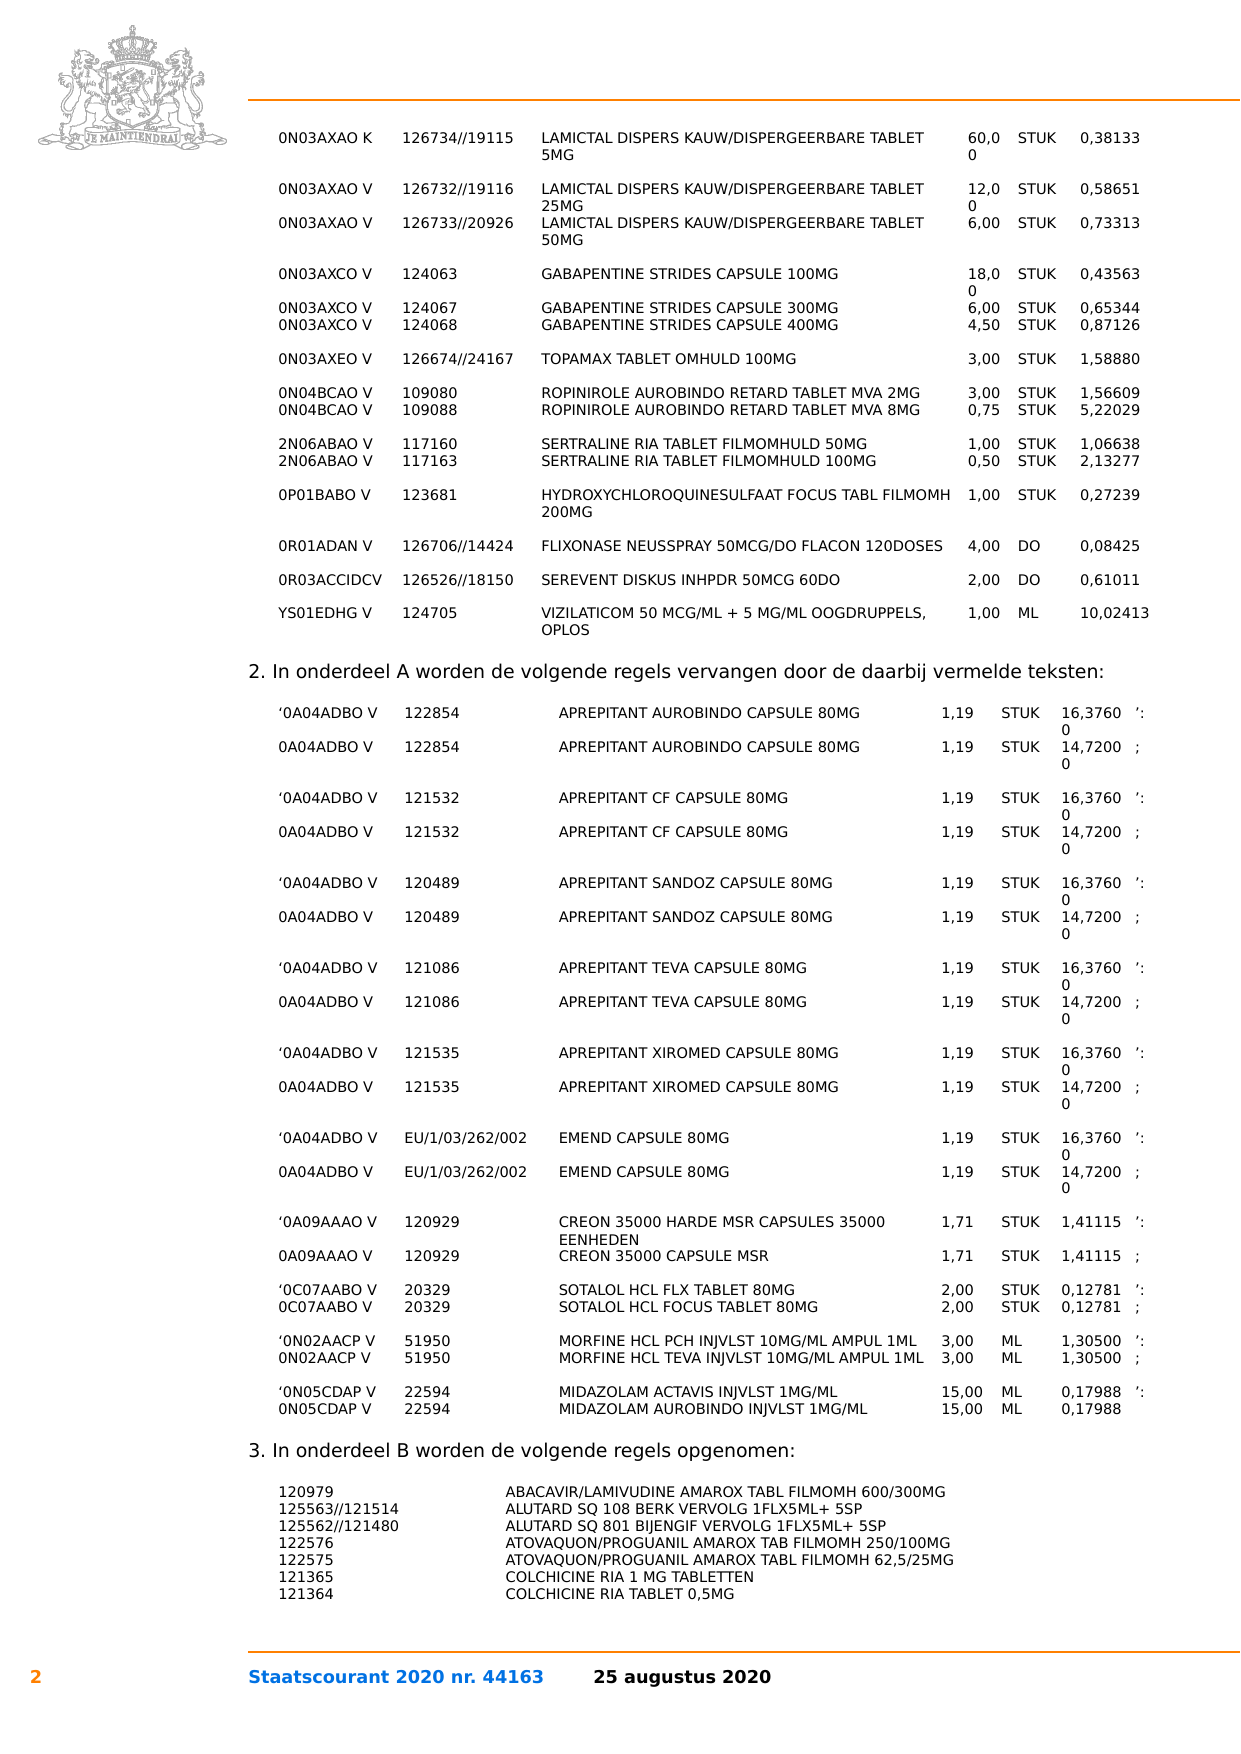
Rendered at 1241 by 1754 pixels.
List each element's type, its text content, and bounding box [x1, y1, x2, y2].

table_cell 124068 [396, 317, 535, 334]
table_cell 51950 [398, 1350, 553, 1367]
table_cell LAMICTAL DISPERS KAUW/DISPERGEERBARE TABLET 50MG [535, 215, 962, 249]
table_cell 2N06ABAO V [278, 436, 396, 452]
table_header STUK [995, 705, 1055, 739]
table_cell 126706//14424 [396, 538, 535, 554]
table_cell 1,00 [962, 605, 1012, 639]
table_cell STUK [1012, 317, 1074, 334]
table_cell STUK [995, 790, 1055, 824]
table_cell 2N06ABAO V [278, 453, 396, 469]
table_cell 5,22029 [1074, 402, 1163, 418]
table_cell EMEND CAPSULE 80MG [553, 1130, 935, 1163]
table_cell APREPITANT SANDOZ CAPSULE 80MG [553, 909, 935, 943]
table_cell ; [1129, 1079, 1163, 1112]
table_cell 124705 [396, 605, 535, 639]
table_cell ‘0A04ADBO V [278, 790, 398, 824]
table_cell YS01EDHG V [278, 605, 396, 639]
table_cell HYDROXYCHLOROQUINESULFAAT FOCUS TABL FILMOMH 200MG [535, 486, 962, 520]
table_cell 1,71 [935, 1214, 995, 1248]
table_cell 0N03AXAO V [278, 181, 396, 215]
table_cell STUK [1012, 436, 1074, 452]
table_cell 124063 [396, 266, 535, 300]
table_cell 14,72000 [1055, 1079, 1129, 1112]
table_cell [278, 368, 1163, 384]
table_cell STUK [1012, 215, 1074, 249]
table_cell 3,00 [962, 385, 1012, 402]
table_cell 0A04ADBO V [278, 824, 398, 858]
table_cell [278, 773, 1163, 790]
table_cell ’: [1129, 875, 1163, 909]
table_cell 0N04BCAO V [278, 385, 396, 402]
table_header ’: [1129, 705, 1163, 739]
table_cell STUK [995, 1164, 1055, 1197]
table_cell ; [1129, 1164, 1163, 1197]
table_cell APREPITANT AUROBINDO CAPSULE 80MG [553, 739, 935, 773]
table_cell 0A04ADBO V [278, 994, 398, 1028]
table_cell 126732//19116 [396, 181, 535, 215]
table_cell SEREVENT DISKUS INHPDR 50MCG 60DO [535, 571, 962, 588]
table_cell ’: [1129, 790, 1163, 824]
table_cell 60,00 [962, 130, 1012, 164]
table_cell 14,72000 [1055, 1164, 1129, 1197]
table_cell 1,30500 [1055, 1333, 1129, 1350]
table_cell 1,19 [935, 739, 995, 773]
table_cell [278, 1316, 1163, 1333]
table_cell [278, 588, 1163, 605]
table_cell 117163 [396, 453, 535, 469]
table_cell 1,06638 [1074, 436, 1163, 452]
table_cell 2,00 [962, 571, 1012, 588]
table_header ABACAVIR/LAMIVUDINE AMAROX TABL FILMOMH 600/300MG [499, 1484, 1163, 1501]
table_cell ‘0A04ADBO V [278, 1045, 398, 1078]
table_cell 0N03AXAO K [278, 130, 396, 164]
table_cell APREPITANT XIROMED CAPSULE 80MG [553, 1045, 935, 1078]
table_cell ’: [1129, 1384, 1163, 1401]
table_cell TOPAMAX TABLET OMHULD 100MG [535, 351, 962, 368]
table_cell 1,19 [935, 1164, 995, 1197]
table_cell 0N03AXEO V [278, 351, 396, 368]
table_cell 1,41115 [1055, 1214, 1129, 1248]
table_cell ‘0A04ADBO V [278, 875, 398, 909]
table_cell 1,58880 [1074, 351, 1163, 368]
table_cell STUK [995, 909, 1055, 943]
table_cell ’: [1129, 1333, 1163, 1350]
table_cell ‘0A09AAAO V [278, 1214, 398, 1248]
table_cell 122854 [398, 739, 553, 773]
table_cell 121086 [398, 994, 553, 1028]
table_cell SERTRALINE RIA TABLET FILMOMHULD 100MG [535, 453, 962, 469]
table_cell STUK [995, 1214, 1055, 1248]
table_cell MORFINE HCL TEVA INJVLST 10MG/ML AMPUL 1ML [553, 1350, 935, 1367]
table_cell [278, 470, 1163, 486]
table_cell 0,27239 [1074, 486, 1163, 520]
table_cell GABAPENTINE STRIDES CAPSULE 100MG [535, 266, 962, 300]
table_cell 51950 [398, 1333, 553, 1350]
table_cell 0N03AXAO V [278, 215, 396, 249]
table_cell APREPITANT CF CAPSULE 80MG [553, 824, 935, 858]
table_cell 1,19 [935, 909, 995, 943]
table_cell 1,19 [935, 824, 995, 858]
table_cell 0,87126 [1074, 317, 1163, 334]
table_cell 0,43563 [1074, 266, 1163, 300]
table_cell FLIXONASE NEUSSPRAY 50MCG/DO FLACON 120DOSES [535, 538, 962, 554]
table_cell 1,19 [935, 1079, 995, 1112]
table_cell 10,02413 [1074, 605, 1163, 639]
table_cell 125562//121480 [278, 1518, 499, 1535]
table_cell 109088 [396, 402, 535, 418]
table_cell 126674//24167 [396, 351, 535, 368]
table_cell 0,17988 [1055, 1401, 1163, 1418]
table_cell 14,72000 [1055, 909, 1129, 943]
table_cell CREON 35000 HARDE MSR CAPSULES 35000 EENHEDEN [553, 1214, 935, 1248]
table_cell ; [1129, 909, 1163, 943]
table_cell [278, 858, 1163, 875]
picture [38, 25, 227, 150]
table_cell 0A04ADBO V [278, 1079, 398, 1112]
table_cell 6,00 [962, 300, 1012, 317]
table_cell 1,19 [935, 790, 995, 824]
table_cell ML [995, 1333, 1055, 1350]
table_cell MORFINE HCL PCH INJVLST 10MG/ML AMPUL 1ML [553, 1333, 935, 1350]
table_cell LAMICTAL DISPERS KAUW/DISPERGEERBARE TABLET 25MG [535, 181, 962, 215]
table_cell 121532 [398, 824, 553, 858]
table_cell 2,00 [935, 1282, 995, 1299]
table_cell ML [995, 1401, 1055, 1418]
table_cell ’: [1129, 1130, 1163, 1163]
table_cell 0N05CDAP V [278, 1401, 398, 1418]
table_cell ; [1129, 1350, 1163, 1367]
table_cell COLCHICINE RIA 1 MG TABLETTEN [499, 1569, 1163, 1586]
table_cell VIZILATICOM 50 MCG/ML + 5 MG/ML OOGDRUPPELS, OPLOS [535, 605, 962, 639]
table_cell 0C07AABO V [278, 1299, 398, 1316]
table_cell STUK [1012, 486, 1074, 520]
table_cell 121535 [398, 1045, 553, 1078]
table_cell 15,00 [935, 1384, 995, 1401]
table_cell ‘0C07AABO V [278, 1282, 398, 1299]
table_cell 0A04ADBO V [278, 739, 398, 773]
table_cell 0A09AAAO V [278, 1248, 398, 1265]
table_cell ATOVAQUON/PROGUANIL AMAROX TABL FILMOMH 62,5/25MG [499, 1552, 1163, 1569]
table_cell 14,72000 [1055, 994, 1129, 1028]
table_cell 14,72000 [1055, 739, 1129, 773]
table_cell 0N03AXCO V [278, 266, 396, 300]
table_header 120979 [278, 1484, 499, 1501]
table_cell 1,19 [935, 1045, 995, 1078]
table_cell APREPITANT SANDOZ CAPSULE 80MG [553, 875, 935, 909]
table_cell STUK [995, 1130, 1055, 1163]
table_cell 1,71 [935, 1248, 995, 1265]
table_cell 6,00 [962, 215, 1012, 249]
table_cell [278, 1198, 1163, 1214]
table_cell ‘0A04ADBO V [278, 960, 398, 994]
table_cell [278, 520, 1163, 537]
table_cell 123681 [396, 486, 535, 520]
table_cell 2,00 [935, 1299, 995, 1316]
table_cell LAMICTAL DISPERS KAUW/DISPERGEERBARE TABLET 5MG [535, 130, 962, 164]
table_header ‘0A04ADBO V [278, 705, 398, 739]
table_cell 0R01ADAN V [278, 538, 396, 554]
table_cell 0,61011 [1074, 571, 1163, 588]
table_cell SOTALOL HCL FOCUS TABLET 80MG [553, 1299, 935, 1316]
table_cell DO [1012, 538, 1074, 554]
table_cell STUK [1012, 266, 1074, 300]
table_cell 1,19 [935, 994, 995, 1028]
table_cell 122575 [278, 1552, 499, 1569]
table_cell 0A04ADBO V [278, 1164, 398, 1197]
table_cell 0,38133 [1074, 130, 1163, 164]
table_header 1,19 [935, 705, 995, 739]
table_cell 1,00 [962, 486, 1012, 520]
table_cell 15,00 [935, 1401, 995, 1418]
table_cell STUK [995, 960, 1055, 994]
table_cell 1,19 [935, 960, 995, 994]
table_cell 1,00 [962, 436, 1012, 452]
table_cell 18,00 [962, 266, 1012, 300]
table_cell ROPINIROLE AUROBINDO RETARD TABLET MVA 2MG [535, 385, 962, 402]
table_cell 16,37600 [1055, 790, 1129, 824]
table_cell STUK [995, 994, 1055, 1028]
table_cell 1,41115 [1055, 1248, 1129, 1265]
table_cell ’: [1129, 1214, 1163, 1248]
table_cell 0,65344 [1074, 300, 1163, 317]
table_cell 120929 [398, 1214, 553, 1248]
table_cell STUK [1012, 130, 1074, 164]
table_cell 121532 [398, 790, 553, 824]
table_cell STUK [1012, 402, 1074, 418]
table_cell 20329 [398, 1299, 553, 1316]
table_cell 0,12781 [1055, 1299, 1129, 1316]
table_cell 4,00 [962, 538, 1012, 554]
table_cell STUK [1012, 453, 1074, 469]
table_cell DO [1012, 571, 1074, 588]
table_cell ALUTARD SQ 801 BIJENGIF VERVOLG 1FLX5ML+ 5SP [499, 1518, 1163, 1535]
table_cell [278, 249, 1163, 266]
table_cell [278, 943, 1163, 960]
table_cell ; [1129, 994, 1163, 1028]
table_cell STUK [995, 1045, 1055, 1078]
table_cell STUK [1012, 300, 1074, 317]
table_cell CREON 35000 CAPSULE MSR [553, 1248, 935, 1265]
table_cell 0N03AXCO V [278, 300, 396, 317]
table_cell 20329 [398, 1282, 553, 1299]
table_cell ‘0N05CDAP V [278, 1384, 398, 1401]
table_cell 4,50 [962, 317, 1012, 334]
table_cell STUK [995, 739, 1055, 773]
table_cell APREPITANT TEVA CAPSULE 80MG [553, 960, 935, 994]
table_cell STUK [1012, 181, 1074, 215]
table_cell [278, 164, 1163, 181]
table_cell APREPITANT TEVA CAPSULE 80MG [553, 994, 935, 1028]
table_cell 16,37600 [1055, 1130, 1129, 1163]
table_cell 126734//19115 [396, 130, 535, 164]
table_cell EMEND CAPSULE 80MG [553, 1164, 935, 1197]
table_cell MIDAZOLAM AUROBINDO INJVLST 1MG/ML [553, 1401, 935, 1418]
table_cell 12,00 [962, 181, 1012, 215]
table_cell 121086 [398, 960, 553, 994]
text 3. In onderdeel B worden de volgende regels opgenomen: [248, 1440, 1163, 1462]
table_cell 117160 [396, 436, 535, 452]
table_cell STUK [1012, 351, 1074, 368]
table_cell 0,08425 [1074, 538, 1163, 554]
table_cell 1,56609 [1074, 385, 1163, 402]
table_cell 0,75 [962, 402, 1012, 418]
table_cell 3,00 [935, 1333, 995, 1350]
table_cell EU/1/03/262/002 [398, 1164, 553, 1197]
table_cell 14,72000 [1055, 824, 1129, 858]
table_cell 125563//121514 [278, 1501, 499, 1518]
table_cell 1,19 [935, 875, 995, 909]
table_cell 0,17988 [1055, 1384, 1129, 1401]
table_cell 0,73313 [1074, 215, 1163, 249]
table_cell SOTALOL HCL FLX TABLET 80MG [553, 1282, 935, 1299]
table_cell ATOVAQUON/PROGUANIL AMAROX TAB FILMOMH 250/100MG [499, 1535, 1163, 1552]
table_cell 121535 [398, 1079, 553, 1112]
table_cell [278, 334, 1163, 351]
table_cell [278, 1028, 1163, 1044]
table_cell ’: [1129, 1282, 1163, 1299]
table_cell STUK [995, 1299, 1055, 1316]
table_cell 126733//20926 [396, 215, 535, 249]
table_cell 121364 [278, 1586, 499, 1603]
table_cell [278, 554, 1163, 571]
table_cell STUK [995, 824, 1055, 858]
table_cell ’: [1129, 1045, 1163, 1078]
table_cell 16,37600 [1055, 1045, 1129, 1078]
table_cell ’: [1129, 960, 1163, 994]
table_cell ; [1129, 824, 1163, 858]
table_cell 126526//18150 [396, 571, 535, 588]
table_cell 3,00 [962, 351, 1012, 368]
table_cell ; [1129, 1299, 1163, 1316]
table_header APREPITANT AUROBINDO CAPSULE 80MG [553, 705, 935, 739]
table_cell 0,50 [962, 453, 1012, 469]
table_cell COLCHICINE RIA TABLET 0,5MG [499, 1586, 1163, 1603]
table_cell STUK [995, 1079, 1055, 1112]
table_cell 120489 [398, 875, 553, 909]
table_cell ML [995, 1384, 1055, 1401]
table_cell 22594 [398, 1401, 553, 1418]
table_cell 16,37600 [1055, 960, 1129, 994]
table_cell [278, 419, 1163, 436]
table_cell STUK [995, 1248, 1055, 1265]
table_cell STUK [995, 1282, 1055, 1299]
table_cell ; [1129, 1248, 1163, 1265]
table_cell ; [1129, 739, 1163, 773]
table_cell ML [995, 1350, 1055, 1367]
table_cell 0R03ACCIDCV [278, 571, 396, 588]
table_cell ‘0A04ADBO V [278, 1130, 398, 1163]
table_cell ‘0N02AACP V [278, 1333, 398, 1350]
table_cell [278, 1367, 1163, 1384]
table_cell ROPINIROLE AUROBINDO RETARD TABLET MVA 8MG [535, 402, 962, 418]
table_cell 0,58651 [1074, 181, 1163, 215]
text 2. In onderdeel A worden de volgende regels vervangen door de daarbij vermelde teksten: [248, 661, 1163, 683]
table_header 16,37600 [1055, 705, 1129, 739]
table_header 122854 [398, 705, 553, 739]
table_cell 120489 [398, 909, 553, 943]
table_cell STUK [1012, 385, 1074, 402]
table_cell 3,00 [935, 1350, 995, 1367]
table_cell 1,30500 [1055, 1350, 1129, 1367]
table_cell APREPITANT CF CAPSULE 80MG [553, 790, 935, 824]
table_cell STUK [995, 875, 1055, 909]
table_cell EU/1/03/262/002 [398, 1130, 553, 1163]
table_cell GABAPENTINE STRIDES CAPSULE 300MG [535, 300, 962, 317]
table_cell 121365 [278, 1569, 499, 1586]
table_cell 122576 [278, 1535, 499, 1552]
table_cell GABAPENTINE STRIDES CAPSULE 400MG [535, 317, 962, 334]
table_cell 1,19 [935, 1130, 995, 1163]
table_cell [278, 1265, 1163, 1282]
table_cell 109080 [396, 385, 535, 402]
table_cell ALUTARD SQ 108 BERK VERVOLG 1FLX5ML+ 5SP [499, 1501, 1163, 1518]
table_cell MIDAZOLAM ACTAVIS INJVLST 1MG/ML [553, 1384, 935, 1401]
table_cell 124067 [396, 300, 535, 317]
table_cell ML [1012, 605, 1074, 639]
table_cell [278, 1113, 1163, 1129]
table_cell 0,12781 [1055, 1282, 1129, 1299]
table_cell 120929 [398, 1248, 553, 1265]
table_cell 22594 [398, 1384, 553, 1401]
table_cell 0A04ADBO V [278, 909, 398, 943]
table_cell 2,13277 [1074, 453, 1163, 469]
table_cell SERTRALINE RIA TABLET FILMOMHULD 50MG [535, 436, 962, 452]
table_cell 16,37600 [1055, 875, 1129, 909]
table_cell 0N03AXCO V [278, 317, 396, 334]
table_cell 0P01BABO V [278, 486, 396, 520]
table_cell APREPITANT XIROMED CAPSULE 80MG [553, 1079, 935, 1112]
table_cell 0N02AACP V [278, 1350, 398, 1367]
table_cell 0N04BCAO V [278, 402, 396, 418]
